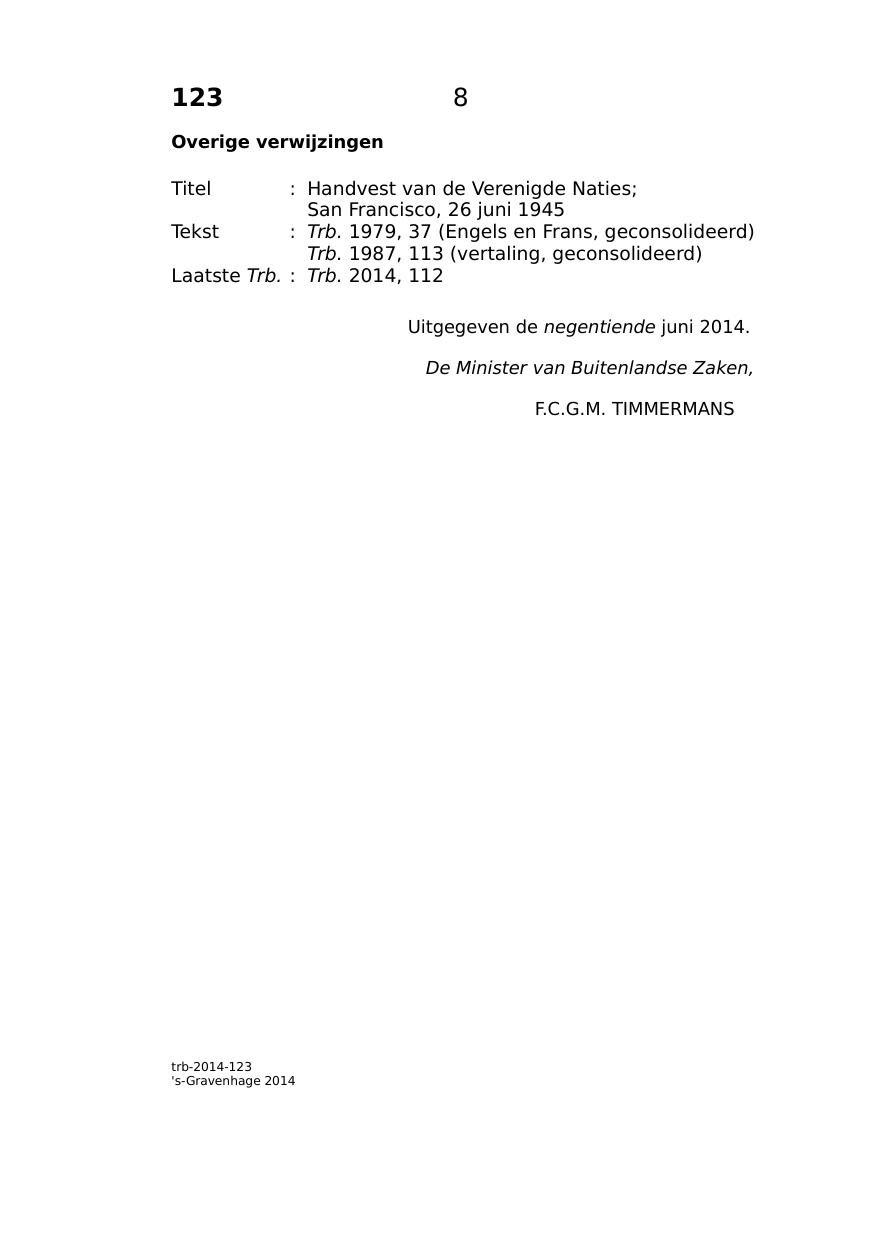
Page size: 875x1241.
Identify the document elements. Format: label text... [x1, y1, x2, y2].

text Uitgegeven de negentiende juni 2014. [171, 317, 756, 338]
table_cell : [289, 221, 307, 265]
subtitle Overige verwijzingen [171, 132, 756, 153]
table_cell Tekst [171, 221, 289, 265]
table_header Titel [171, 178, 289, 221]
table_cell : [289, 265, 307, 287]
text 's-Gravenhage 2014 [171, 1074, 405, 1088]
table_cell Laatste Trb. [171, 265, 289, 287]
text De Minister van Buitenlandse Zaken, F.C.G.M. TIMMERMANS [171, 358, 756, 420]
table_cell Trb. 2014, 112 [307, 265, 756, 287]
table_header : [289, 178, 307, 221]
table_cell Trb. 1979, 37 (Engels en Frans, geconsolideerd) Trb. 1987, 113 (vertaling, geconsolideerd) [307, 221, 756, 265]
text trb-2014-123 [171, 1060, 405, 1074]
table_header Handvest van de Verenigde Naties; San Francisco, 26 juni 1945 [307, 178, 756, 221]
